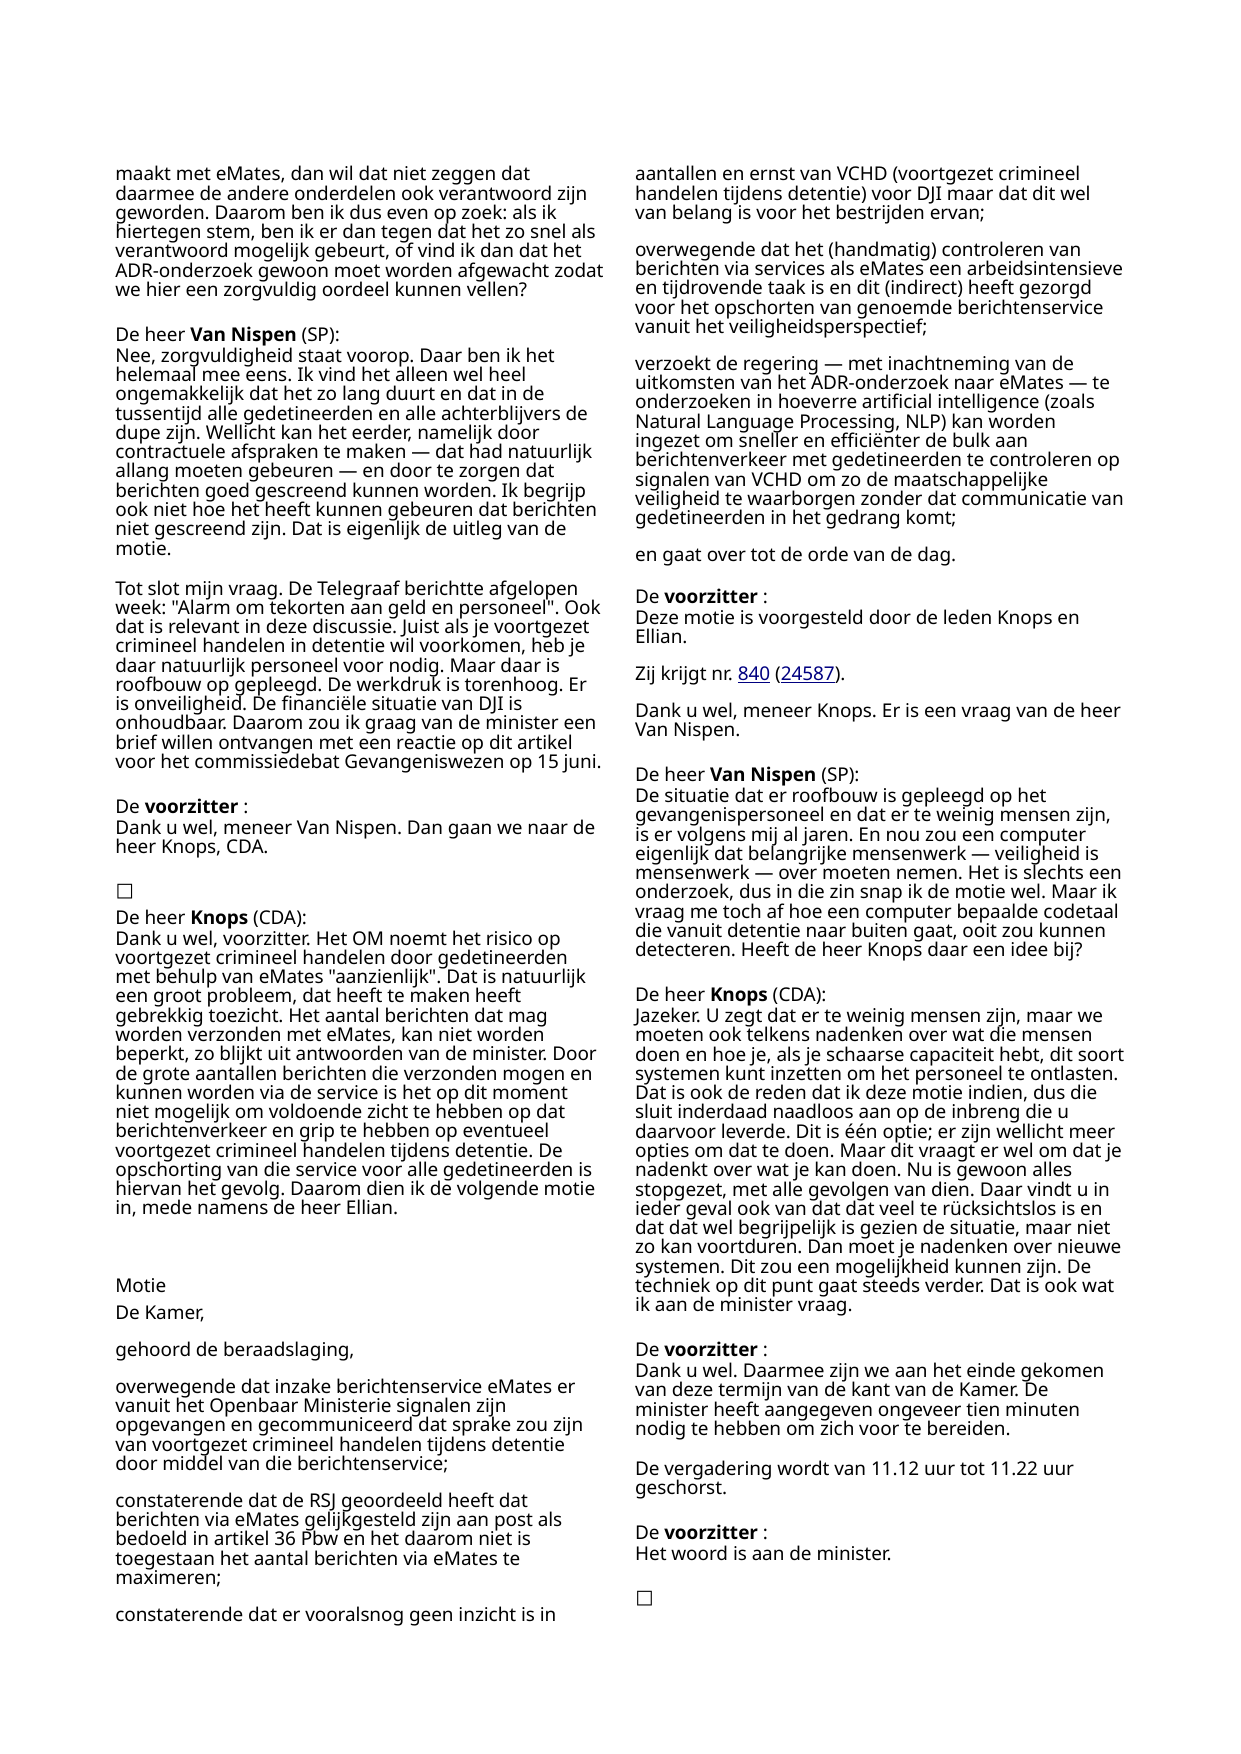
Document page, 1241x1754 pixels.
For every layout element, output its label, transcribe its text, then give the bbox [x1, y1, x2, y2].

text overwegende dat het (handmatig) controleren van berichten via services als eMates een arbeidsintensieve en tijdrovende taak is en dit (indirect) heeft gezorgd voor het opschorten van genoemde berichtenservice vanuit het veiligheidsperspectief; [635, 241, 1125, 337]
text Het woord is aan de minister. [635, 1545, 1125, 1564]
text Dank u wel, meneer Knops. Er is een vraag van de heer Van Nispen. [635, 702, 1125, 741]
text ⬜ [635, 1585, 1125, 1611]
text en gaat over tot de orde van de dag. [635, 546, 1125, 565]
text Dank u wel, voorzitter. Het OM noemt het risico op voortgezet crimineel handelen door gedetineerden met behulp van eMates "aanzienlijk". Dat is natuurlijk een groot probleem, dat heeft te maken heeft gebrekkig toezicht. Het aantal berichten dat mag worden verzonden met eMates, kan niet worden beperkt, zo blijkt uit antwoorden van de minister. Door de grote aantallen berichten die verzonden mogen en kunnen worden via de service is het op dit moment niet mogelijk om voldoende zicht te hebben op dat berichtenverkeer en grip te hebben op eventueel voortgezet crimineel handelen tijdens detentie. De opschorting van die service voor alle gedetineerden is hiervan het gevolg. Daarom dien ik de volgende motie in, mede namens de heer Ellian. [115, 929, 605, 1219]
text De Kamer, [115, 1304, 605, 1323]
text ⬜ [115, 878, 605, 904]
text De voorzitter : [635, 583, 1125, 609]
text Tot slot mijn vraag. De Telegraaf berichtte afgelopen week: "Alarm om tekorten aan geld en personeel". Ook dat is relevant in deze discussie. Juist als je voortgezet crimineel handelen in detentie wil voorkomen, heb je daar natuurlijk personeel voor nodig. Maar daar is roofbouw op gepleegd. De werkdruk is torenhoog. Er is onveiligheid. De financiële situatie van DJI is onhoudbaar. Daarom zou ik graag van de minister een brief willen ontvangen met een reactie op dit artikel voor het commissiedebat Gevangeniswezen op 15 juni. [115, 579, 605, 772]
text aantallen en ernst van VCHD (voortgezet crimineel handelen tijdens detentie) voor DJI maar dat dit wel van belang is voor het bestrijden ervan; [635, 165, 1125, 223]
text constaterende dat de RSJ geoordeeld heeft dat berichten via eMates gelijkgesteld zijn aan post als bedoeld in artikel 36 Pbw en het daarom niet is toegestaan het aantal berichten via eMates te maximeren; [115, 1492, 605, 1588]
text maakt met eMates, dan wil dat niet zeggen dat daarmee de andere onderdelen ook verantwoord zijn geworden. Daarom ben ik dus even op zoek: als ik hiertegen stem, ben ik er dan tegen dat het zo snel als verantwoord mogelijk gebeurt, of vind ik dan dat het ADR-onderzoek gewoon moet worden afgewacht zodat we hier een zorgvuldig oordeel kunnen vellen? [115, 165, 605, 300]
text De voorzitter : [635, 1336, 1125, 1362]
text gehoord de beraadslaging, [115, 1341, 605, 1360]
text Deze motie is voorgesteld door de leden Knops en Ellian. [635, 609, 1125, 647]
text Jazeker. U zegt dat er te weinig mensen zijn, maar we moeten ook telkens nadenken over wat die mensen doen en hoe je, als je schaarse capaciteit hebt, dit soort systemen kunt inzetten om het personeel te ontlasten. Dat is ook de reden dat ik deze motie indien, dus die sluit inderdaad naadloos aan op de inbreng die u daarvoor leverde. Dit is één optie; er zijn wellicht meer opties om dat te doen. Maar dit vraagt er wel om dat je nadenkt over wat je kan doen. Nu is gewoon alles stopgezet, met alle gevolgen van dien. Daar vindt u in ieder geval ook van dat dat veel te rücksichtslos is en dat dat wel begrijpelijk is gezien de situatie, maar niet zo kan voortduren. Dan moet je nadenken over nieuwe systemen. Dit zou een mogelijkheid kunnen zijn. De techniek op dit punt gaat steeds verder. Dat is ook wat ik aan de minister vraag. [635, 1007, 1125, 1316]
text Dank u wel, meneer Van Nispen. Dan gaan we naar de heer Knops, CDA. [115, 819, 605, 857]
text Dank u wel. Daarmee zijn we aan het einde gekomen van deze termijn van de kant van de Kamer. De minister heeft aangegeven ongeveer tien minuten nodig te hebben om zich voor te bereiden. [635, 1362, 1125, 1439]
text De heer Knops (CDA): [635, 981, 1125, 1007]
text De heer Van Nispen (SP): [115, 321, 605, 347]
text De voorzitter : [635, 1519, 1125, 1545]
text Nee, zorgvuldigheid staat voorop. Daar ben ik het helemaal mee eens. Ik vind het alleen wel heel ongemakkelijk dat het zo lang duurt en dat in de tussentijd alle gedetineerden en alle achterblijvers de dupe zijn. Wellicht kan het eerder, namelijk door contractuele afspraken te maken — dat had natuurlijk allang moeten gebeuren — en door te zorgen dat berichten goed gescreend kunnen worden. Ik begrijp ook niet hoe het heeft kunnen gebeuren dat berichten niet gescreend zijn. Dat is eigenlijk de uitleg van de motie. [115, 347, 605, 559]
text De heer Van Nispen (SP): [635, 761, 1125, 787]
text Motie [115, 1272, 605, 1298]
text De situatie dat er roofbouw is gepleegd op het gevangenispersoneel en dat er te weinig mensen zijn, is er volgens mij al jaren. En nou zou een computer eigenlijk dat belangrijke mensenwerk — veiligheid is mensenwerk — over moeten nemen. Het is slechts een onderzoek, dus in die zin snap ik de motie wel. Maar ik vraag me toch af hoe een computer bepaalde codetaal die vanuit detentie naar buiten gaat, ooit zou kunnen detecteren. Heeft de heer Knops daar een idee bij? [635, 787, 1125, 961]
text De vergadering wordt van 11.12 uur tot 11.22 uur geschorst. [635, 1460, 1125, 1498]
text verzoekt de regering — met inachtneming van de uitkomsten van het ADR-onderzoek naar eMates — te onderzoeken in hoeverre artificial intelligence (zoals Natural Language Processing, NLP) kan worden ingezet om sneller en efficiënter de bulk aan berichtenverkeer met gedetineerden te controleren op signalen van VCHD om zo de maatschappelijke veiligheid te waarborgen zonder dat communicatie van gedetineerden in het gedrang komt; [635, 355, 1125, 528]
text overwegende dat inzake berichtenservice eMates er vanuit het Openbaar Ministerie signalen zijn opgevangen en gecommuniceerd dat sprake zou zijn van voortgezet crimineel handelen tijdens detentie door middel van die berichtenservice; [115, 1378, 605, 1474]
text De voorzitter : [115, 793, 605, 819]
text constaterende dat er vooralsnog geen inzicht is in [115, 1606, 605, 1625]
text De heer Knops (CDA): [115, 904, 605, 929]
text Zij krijgt nr. 840 (24587). [635, 665, 1125, 684]
